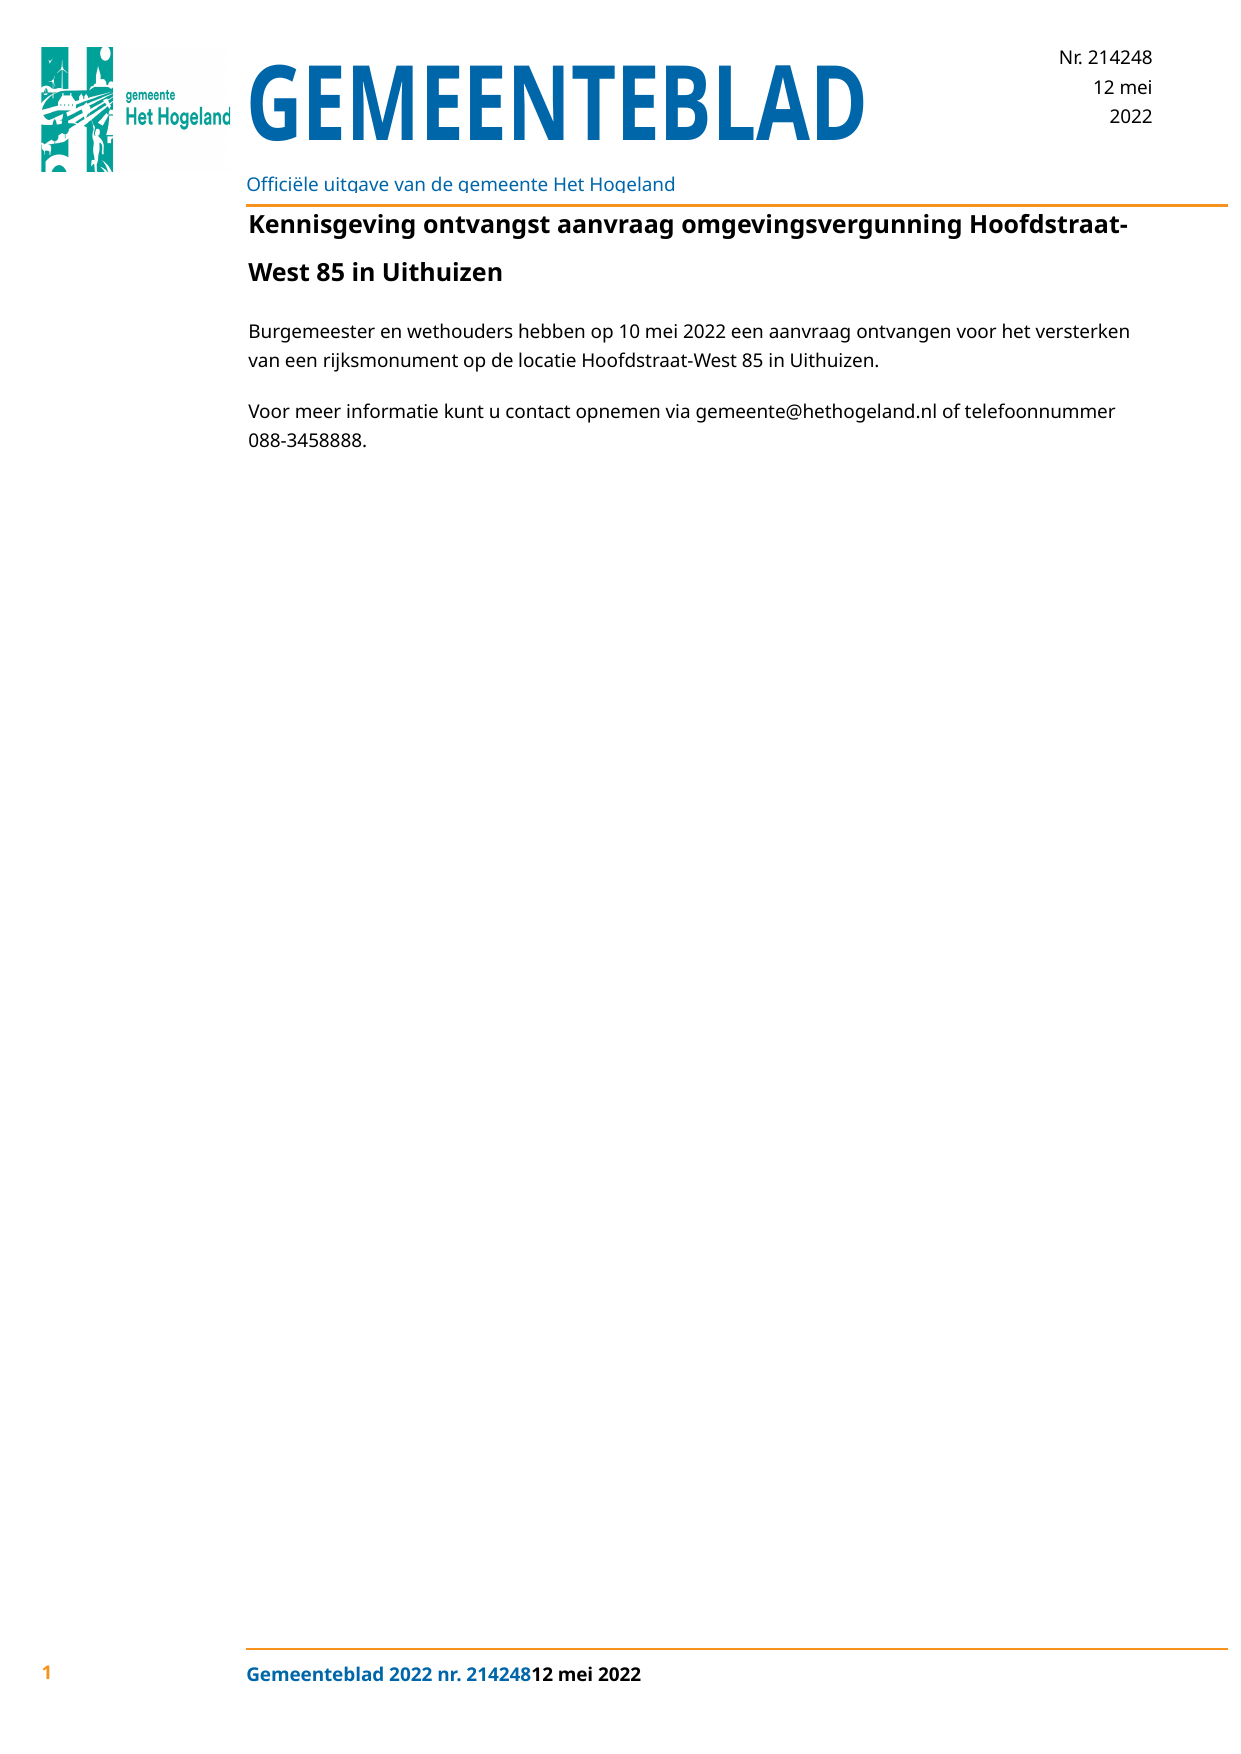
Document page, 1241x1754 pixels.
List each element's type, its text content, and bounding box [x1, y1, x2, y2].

text Voor meer informatie kunt u contact opnemen via gemeente@hethogeland.nl of telefoonnummer 088-3458888. [248, 398, 1152, 453]
text Kennisgeving ontvangst aanvraag omgevingsvergunning Hoofdstraat-West 85 in Uithuizen [248, 207, 1152, 288]
text Burgemeester en wethouders hebben op 10 mei 2022 een aanvraag ontvangen voor het versterken van een rijksmonument op de locatie Hoofdstraat-West 85 in Uithuizen. [248, 318, 1152, 373]
picture [41, 47, 231, 172]
